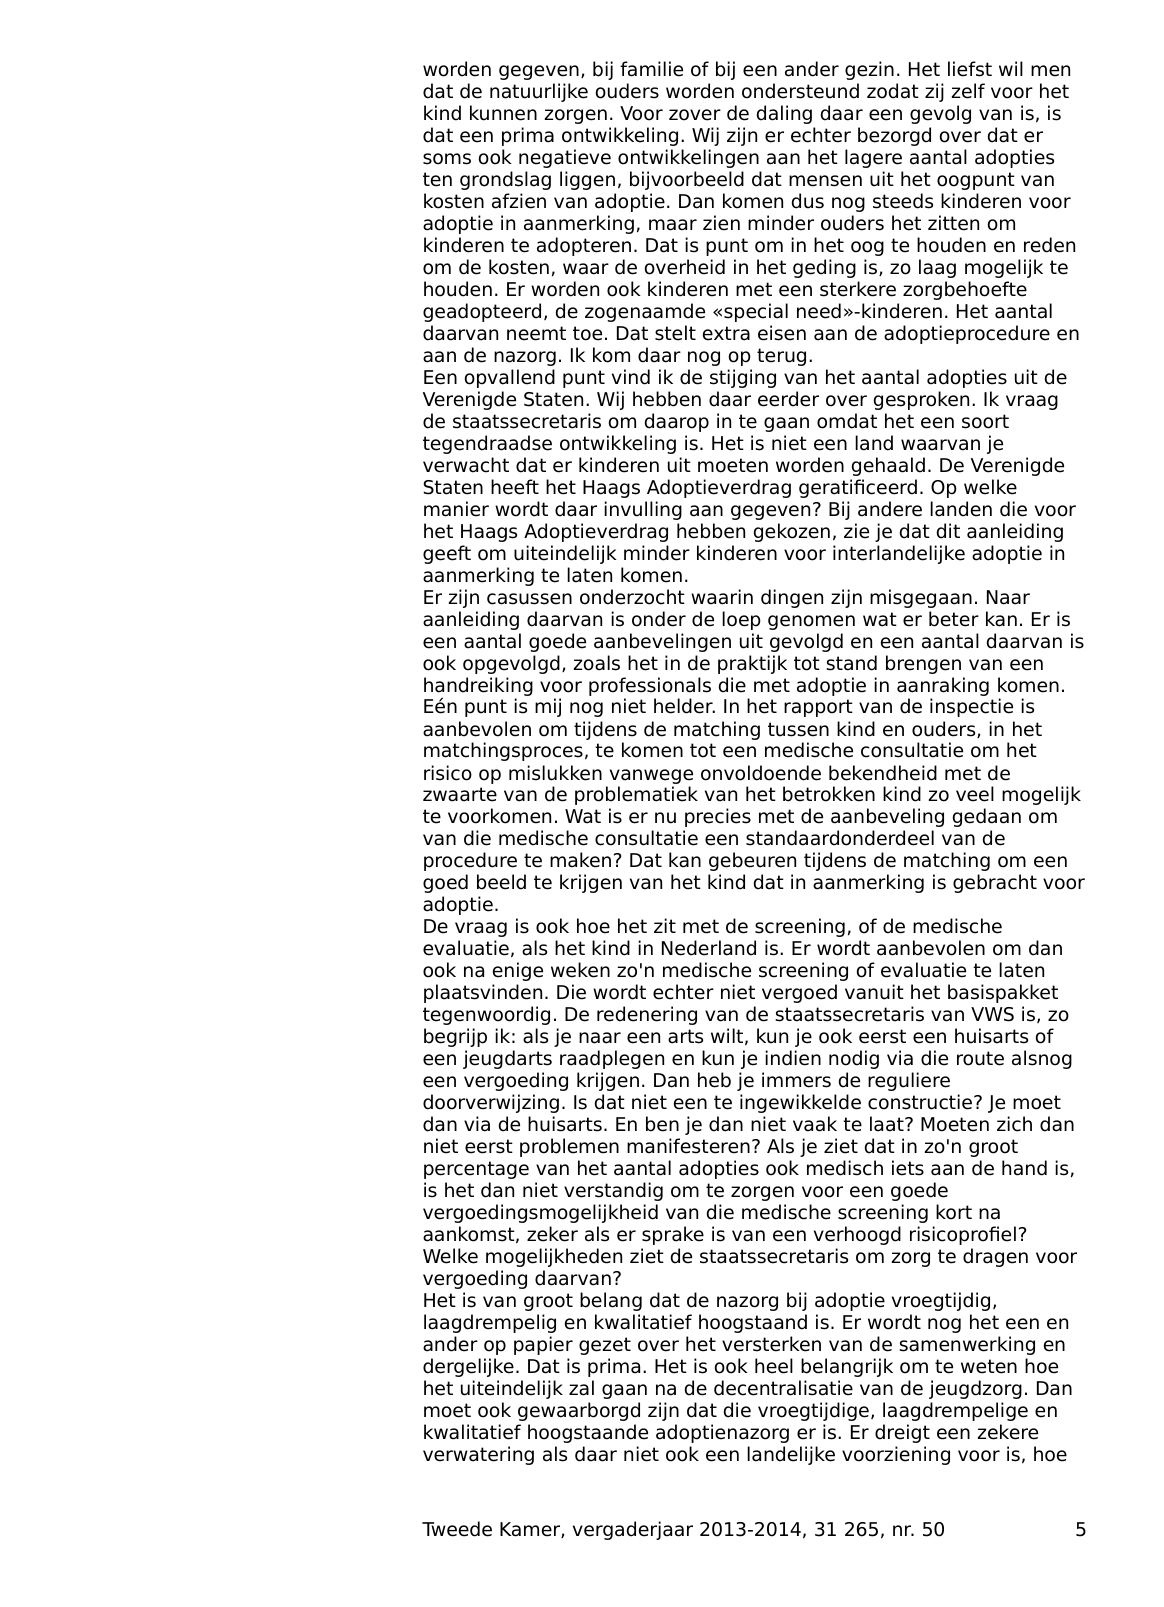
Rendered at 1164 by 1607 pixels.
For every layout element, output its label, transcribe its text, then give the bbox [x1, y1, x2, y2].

text Het is van groot belang dat de nazorg bij adoptie vroegtijdig, laagdrempelig en kwalitatief hoogstaand is. Er wordt nog het een en ander op papier gezet over het versterken van de samenwerking en dergelijke. Dat is prima. Het is ook heel belangrijk om te weten hoe het uiteindelijk zal gaan na de decentralisatie van de jeugdzorg. Dan moet ook gewaarborgd zijn dat die vroegtijdige, laagdrempelige en kwalitatief hoogstaande adoptienazorg er is. Er dreigt een zekere verwatering als daar niet ook een landelijke voorziening voor is, hoe [422, 1290, 1087, 1466]
text Een opvallend punt vind ik de stijging van het aantal adopties uit de Verenigde Staten. Wij hebben daar eerder over gesproken. Ik vraag de staatssecretaris om daarop in te gaan omdat het een soort tegendraadse ontwikkeling is. Het is niet een land waarvan je verwacht dat er kinderen uit moeten worden gehaald. De Verenigde Staten heeft het Haags Adoptieverdrag geratificeerd. Op welke manier wordt daar invulling aan gegeven? Bij andere landen die voor het Haags Adoptieverdrag hebben gekozen, zie je dat dit aanleiding geeft om uiteindelijk minder kinderen voor interlandelijke adoptie in aanmerking te laten komen. [422, 367, 1087, 587]
text De vraag is ook hoe het zit met de screening, of de medische evaluatie, als het kind in Nederland is. Er wordt aanbevolen om dan ook na enige weken zo'n medische screening of evaluatie te laten plaatsvinden. Die wordt echter niet vergoed vanuit het basispakket tegenwoordig. De redenering van de staatssecretaris van VWS is, zo begrijp ik: als je naar een arts wilt, kun je ook eerst een huisarts of een jeugdarts raadplegen en kun je indien nodig via die route alsnog een vergoeding krijgen. Dan heb je immers de reguliere doorverwijzing. Is dat niet een te ingewikkelde constructie? Je moet dan via de huisarts. En ben je dan niet vaak te laat? Moeten zich dan niet eerst problemen manifesteren? Als je ziet dat in zo'n groot percentage van het aantal adopties ook medisch iets aan de hand is, is het dan niet verstandig om te zorgen voor een goede vergoedingsmogelijkheid van die medische screening kort na aankomst, zeker als er sprake is van een verhoogd risicoprofiel? Welke mogelijkheden ziet de staatssecretaris om zorg te dragen voor vergoeding daarvan? [422, 916, 1087, 1290]
text worden gegeven, bij familie of bij een ander gezin. Het liefst wil men dat de natuurlijke ouders worden ondersteund zodat zij zelf voor het kind kunnen zorgen. Voor zover de daling daar een gevolg van is, is dat een prima ontwikkeling. Wij zijn er echter bezorgd over dat er soms ook negatieve ontwikkelingen aan het lagere aantal adopties ten grondslag liggen, bijvoorbeeld dat mensen uit het oogpunt van kosten afzien van adoptie. Dan komen dus nog steeds kinderen voor adoptie in aanmerking, maar zien minder ouders het zitten om kinderen te adopteren. Dat is punt om in het oog te houden en reden om de kosten, waar de overheid in het geding is, zo laag mogelijk te houden. Er worden ook kinderen met een sterkere zorgbehoefte geadopteerd, de zogenaamde «special need»-kinderen. Het aantal daarvan neemt toe. Dat stelt extra eisen aan de adoptieprocedure en aan de nazorg. Ik kom daar nog op terug. [422, 59, 1087, 367]
text Er zijn casussen onderzocht waarin dingen zijn misgegaan. Naar aanleiding daarvan is onder de loep genomen wat er beter kan. Er is een aantal goede aanbevelingen uit gevolgd en een aantal daarvan is ook opgevolgd, zoals het in de praktijk tot stand brengen van een handreiking voor professionals die met adoptie in aanraking komen. Eén punt is mij nog niet helder. In het rapport van de inspectie is aanbevolen om tijdens de matching tussen kind en ouders, in het matchingsproces, te komen tot een medische consultatie om het risico op mislukken vanwege onvoldoende bekendheid met de zwaarte van de problematiek van het betrokken kind zo veel mogelijk te voorkomen. Wat is er nu precies met de aanbeveling gedaan om van die medische consultatie een standaardonderdeel van de procedure te maken? Dat kan gebeuren tijdens de matching om een goed beeld te krijgen van het kind dat in aanmerking is gebracht voor adoptie. [422, 587, 1087, 916]
